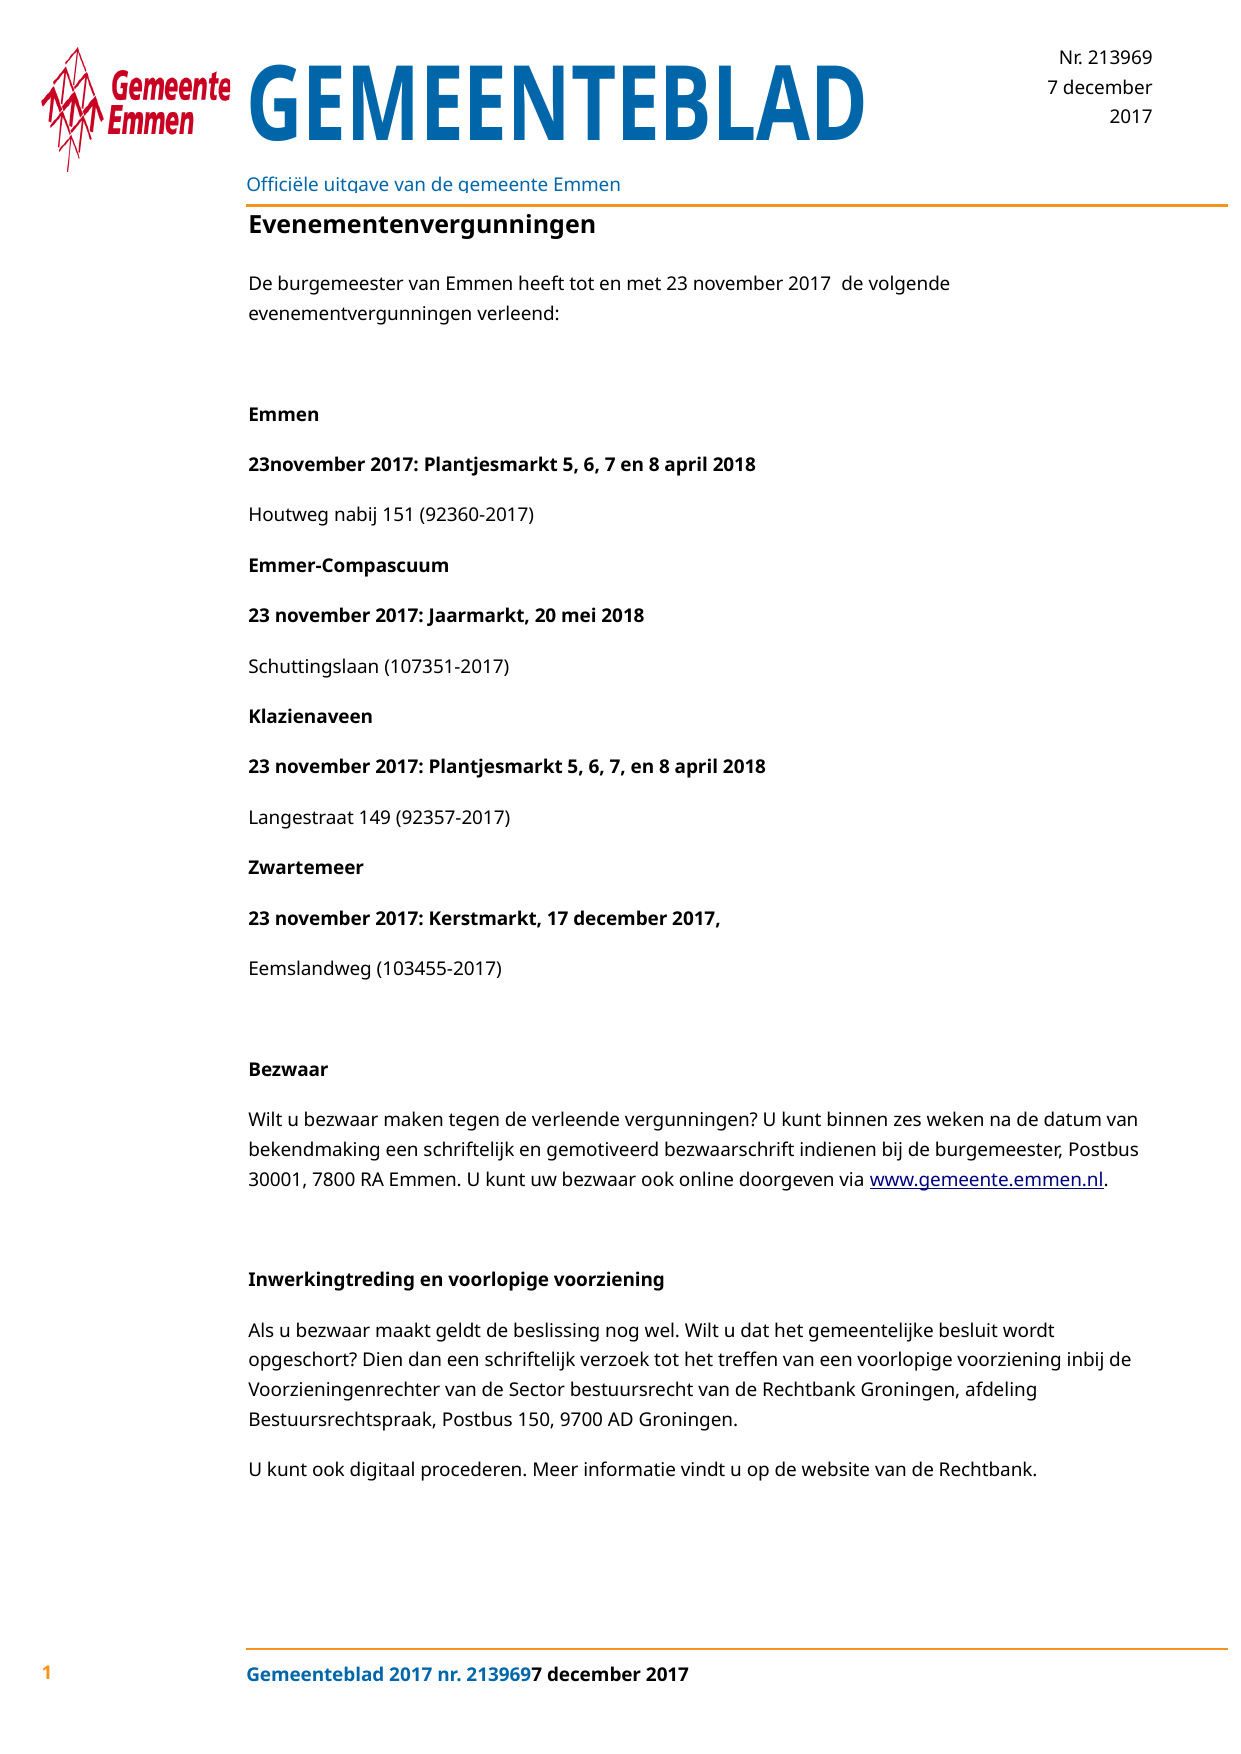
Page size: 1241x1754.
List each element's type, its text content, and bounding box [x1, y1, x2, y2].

text Zwartemeer [248, 854, 1152, 880]
text 23 november 2017: Kerstmarkt, 17 december 2017, [248, 905, 1152, 931]
text Schuttingslaan (107351-2017) [248, 653, 1152, 678]
text Emmen [248, 401, 1152, 426]
text Houtweg nabij 151 (92360-2017) [248, 502, 1152, 527]
picture [41, 47, 231, 172]
text Wilt u bezwaar maken tegen de verleende vergunningen? U kunt binnen zes weken na de datum van bekendmaking een schriftelijk en gemotiveerd bezwaarschrift indienen bij de burgemeester, Postbus 30001, 7800 RA Emmen. U kunt uw bezwaar ook online doorgeven via www.gemeente.emmen.nl. [248, 1107, 1152, 1191]
text U kunt ook digitaal procederen. Meer informatie vindt u op de website van de Rechtbank. [248, 1456, 1152, 1482]
text Emmer-Compascuum [248, 552, 1152, 578]
text Inwerkingtreding en voorlopige voorziening [248, 1267, 1152, 1292]
text 23november 2017: Plantjesmarkt 5, 6, 7 en 8 april 2018 [248, 451, 1152, 477]
text Bezwaar [248, 1056, 1152, 1082]
text De burgemeester van Emmen heeft tot en met 23 november 2017 de volgende evenementvergunningen verleend: [248, 270, 1152, 326]
text Klazienaveen [248, 703, 1152, 729]
text Evenementenvergunningen [248, 207, 1152, 241]
text 23 november 2017: Jaarmarkt, 20 mei 2018 [248, 602, 1152, 628]
text Eemslandweg (103455-2017) [248, 955, 1152, 981]
text Als u bezwaar maakt geldt de beslissing nog wel. Wilt u dat het gemeentelijke besluit wordt opgeschort? Dien dan een schriftelijk verzoek tot het treffen van een voorlopige voorziening inbij de Voorzieningenrechter van de Sector bestuursrecht van de Rechtbank Groningen, afdeling Bestuursrechtspraak, Postbus 150, 9700 AD Groningen. [248, 1317, 1152, 1431]
text 23 november 2017: Plantjesmarkt 5, 6, 7, en 8 april 2018 [248, 754, 1152, 779]
text Langestraat 149 (92357-2017) [248, 804, 1152, 830]
